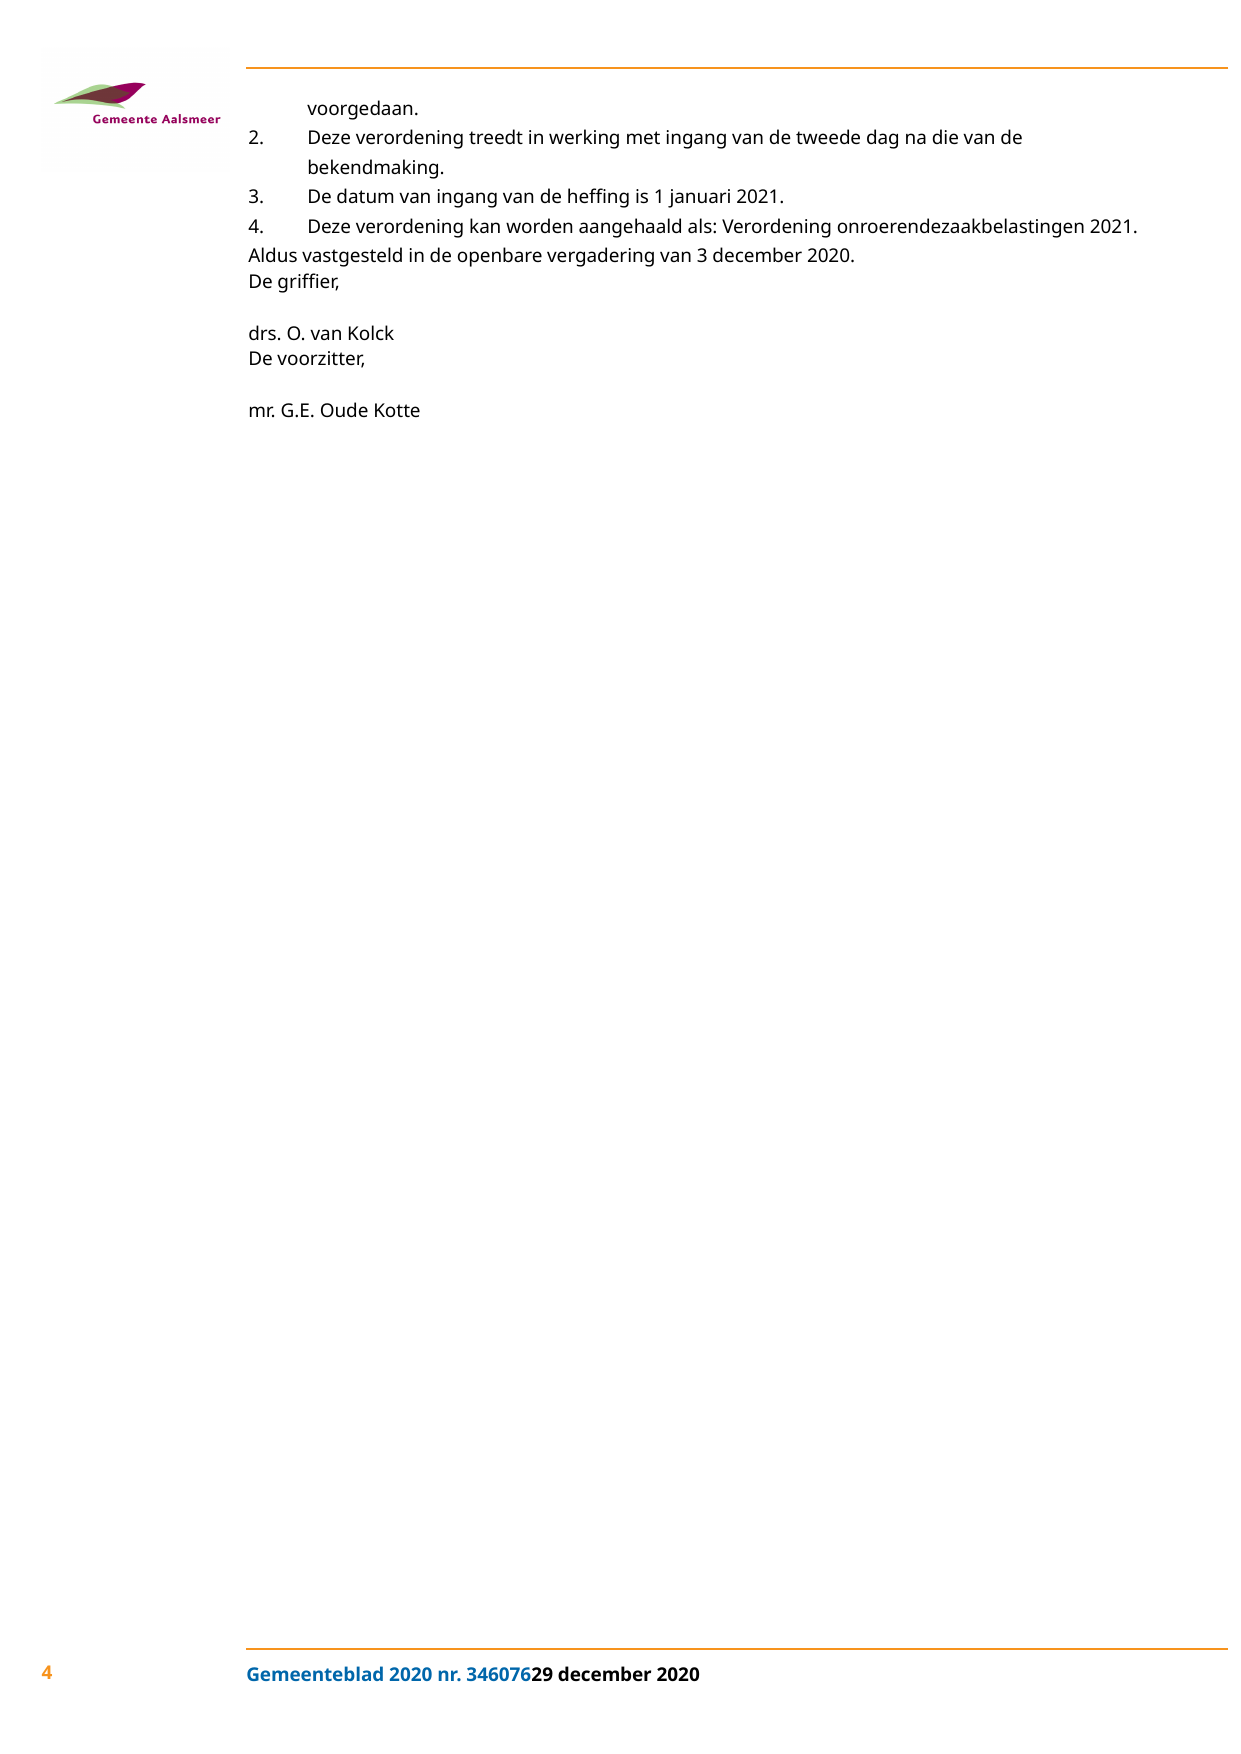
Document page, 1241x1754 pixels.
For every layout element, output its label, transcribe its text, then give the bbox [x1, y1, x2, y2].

text mr. G.E. Oude Kotte [248, 397, 1152, 423]
text drs. O. van Kolck [248, 320, 1152, 346]
picture [41, 47, 231, 172]
list De datum van ingang van de heffing is 1 januari 2021. [248, 183, 1152, 209]
list voorgedaan. [248, 95, 1152, 121]
text Aldus vastgesteld in de openbare vergadering van 3 december 2020. [248, 243, 1152, 268]
list Deze verordening treedt in werking met ingang van de tweede dag na die van de bekendmaking. [248, 124, 1152, 180]
list Deze verordening kan worden aangehaald als: Verordening onroerendezaakbelastingen 2021. [248, 213, 1152, 239]
text De voorzitter, [248, 346, 1152, 371]
text De griffier, [248, 268, 1152, 294]
